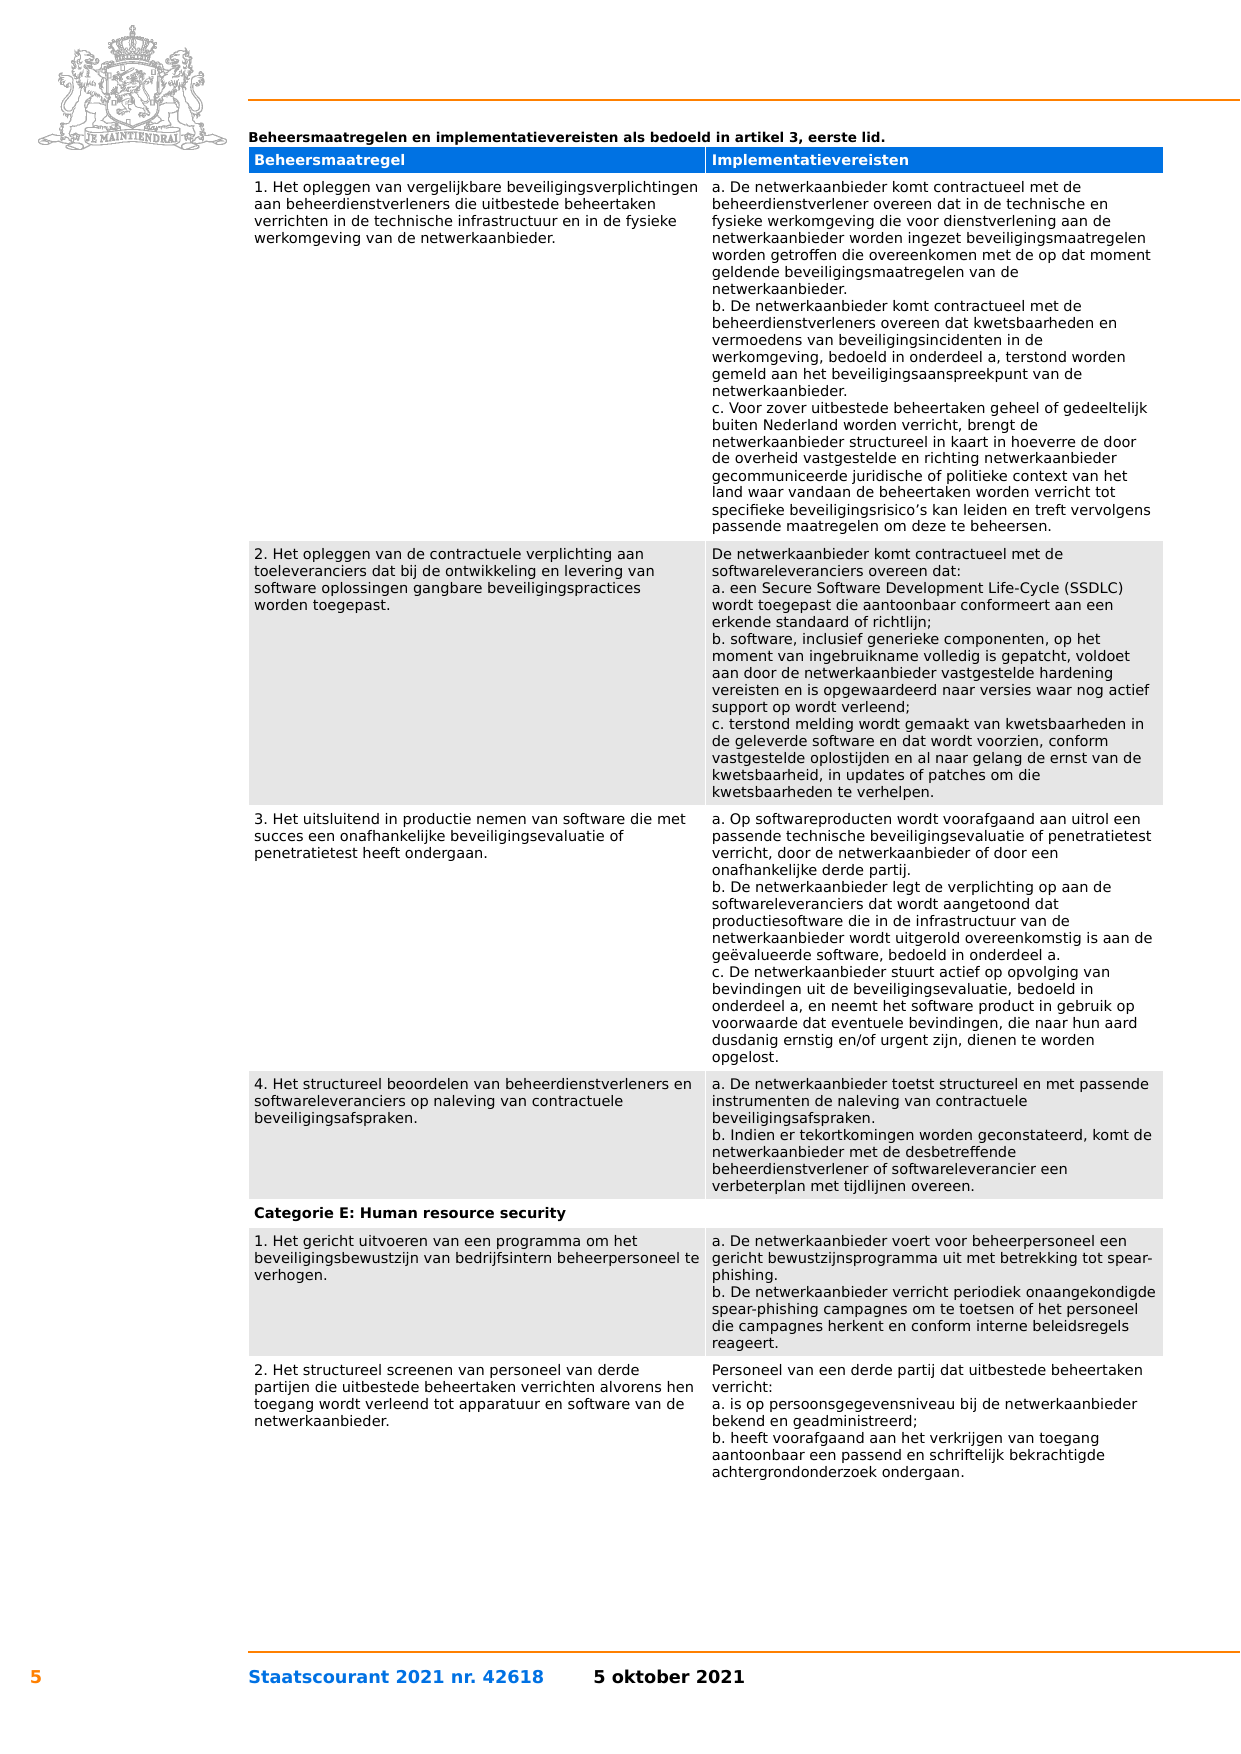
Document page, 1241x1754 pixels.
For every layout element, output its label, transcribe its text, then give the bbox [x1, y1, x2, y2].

table_cell a. De netwerkaanbieder voert voor beheerpersoneel een gericht bewustzijnsprogramma uit met betrekking tot spear-phishing. b. De netwerkaanbieder verricht periodiek onaangekondigde spear-phishing campagnes om te toetsen of het personeel die campagnes herkent en conform interne beleidsregels reageert. [706, 1228, 1163, 1356]
table_cell 1. Het opleggen van vergelijkbare beveiligingsverplichtingen aan beheerdienstverleners die uitbestede beheertaken verrichten in de technische infrastructuur en in de fysieke werkomgeving van de netwerkaanbieder. [249, 174, 705, 540]
table_cell Personeel van een derde partij dat uitbestede beheertaken verricht: a. is op persoonsgegevensniveau bij de netwerkaanbieder bekend en geadministreerd; b. heeft voorafgaand aan het verkrijgen van toegang aantoonbaar een passend en schriftelijk bekrachtigde achtergrondonderzoek ondergaan. [706, 1357, 1163, 1485]
table_header Beheersmaatregelen en implementatievereisten als bedoeld in artikel 3, eerste lid. [248, 130, 1163, 146]
table_cell 2. Het opleggen van de contractuele verplichting aan toeleveranciers dat bij de ontwikkeling en levering van software oplossingen gangbare beveiligingspractices worden toegepast. [249, 541, 705, 805]
picture [38, 25, 227, 150]
table_cell a. Op softwareproducten wordt voorafgaand aan uitrol een passende technische beveiligingsevaluatie of penetratietest verricht, door de netwerkaanbieder of door een onafhankelijke derde partij. b. De netwerkaanbieder legt de verplichting op aan de softwareleveranciers dat wordt aangetoond dat productiesoftware die in de infrastructuur van de netwerkaanbieder wordt uitgerold overeenkomstig is aan de geëvalueerde software, bedoeld in onderdeel a. c. De netwerkaanbieder stuurt actief op opvolging van bevindingen uit de beveiligingsevaluatie, bedoeld in onderdeel a, en neemt het software product in gebruik op voorwaarde dat eventuele bevindingen, die naar hun aard dusdanig ernstig en/of urgent zijn, dienen te worden opgelost. [706, 806, 1163, 1070]
table_cell 2. Het structureel screenen van personeel van derde partijen die uitbestede beheertaken verrichten alvorens hen toegang wordt verleend tot apparatuur en software van de netwerkaanbieder. [249, 1357, 705, 1485]
table_cell 4. Het structureel beoordelen van beheerdienstverleners en softwareleveranciers op naleving van contractuele beveiligingsafspraken. [249, 1071, 705, 1199]
table_cell a. De netwerkaanbieder toetst structureel en met passende instrumenten de naleving van contractuele beveiligingsafspraken. b. Indien er tekortkomingen worden geconstateerd, komt de netwerkaanbieder met de desbetreffende beheerdienstverlener of softwareleverancier een verbeterplan met tijdlijnen overeen. [706, 1071, 1163, 1199]
table_cell 1. Het gericht uitvoeren van een programma om het beveiligingsbewustzijn van bedrijfsintern beheerpersoneel te verhogen. [249, 1228, 705, 1356]
table_cell Implementatievereisten [706, 147, 1163, 173]
table_cell [706, 1201, 1163, 1227]
table_cell 3. Het uitsluitend in productie nemen van software die met succes een onafhankelijke beveiligingsevaluatie of penetratietest heeft ondergaan. [249, 806, 705, 1070]
table_cell a. De netwerkaanbieder komt contractueel met de beheerdienstverlener overeen dat in de technische en fysieke werkomgeving die voor dienstverlening aan de netwerkaanbieder worden ingezet beveiligingsmaatregelen worden getroffen die overeenkomen met de op dat moment geldende beveiligingsmaatregelen van de netwerkaanbieder. b. De netwerkaanbieder komt contractueel met de beheerdienstverleners overeen dat kwetsbaarheden en vermoedens van beveiligingsincidenten in de werkomgeving, bedoeld in onderdeel a, terstond worden gemeld aan het beveiligingsaanspreekpunt van de netwerkaanbieder. c. Voor zover uitbestede beheertaken geheel of gedeeltelijk buiten Nederland worden verricht, brengt de netwerkaanbieder structureel in kaart in hoeverre de door de overheid vastgestelde en richting netwerkaanbieder gecommuniceerde juridische of politieke context van het land waar vandaan de beheertaken worden verricht tot specifieke beveiligingsrisico’s kan leiden en treft vervolgens passende maatregelen om deze te beheersen. [706, 174, 1163, 540]
table_cell Beheersmaatregel [249, 147, 705, 173]
table_cell De netwerkaanbieder komt contractueel met de softwareleveranciers overeen dat: a. een Secure Software Development Life-Cycle (SSDLC) wordt toegepast die aantoonbaar conformeert aan een erkende standaard of richtlijn; b. software, inclusief generieke componenten, op het moment van ingebruikname volledig is gepatcht, voldoet aan door de netwerkaanbieder vastgestelde hardening vereisten en is opgewaardeerd naar versies waar nog actief support op wordt verleend; c. terstond melding wordt gemaakt van kwetsbaarheden in de geleverde software en dat wordt voorzien, conform vastgestelde oplostijden en al naar gelang de ernst van de kwetsbaarheid, in updates of patches om die kwetsbaarheden te verhelpen. [706, 541, 1163, 805]
table_cell Categorie E: Human resource security [249, 1201, 705, 1227]
